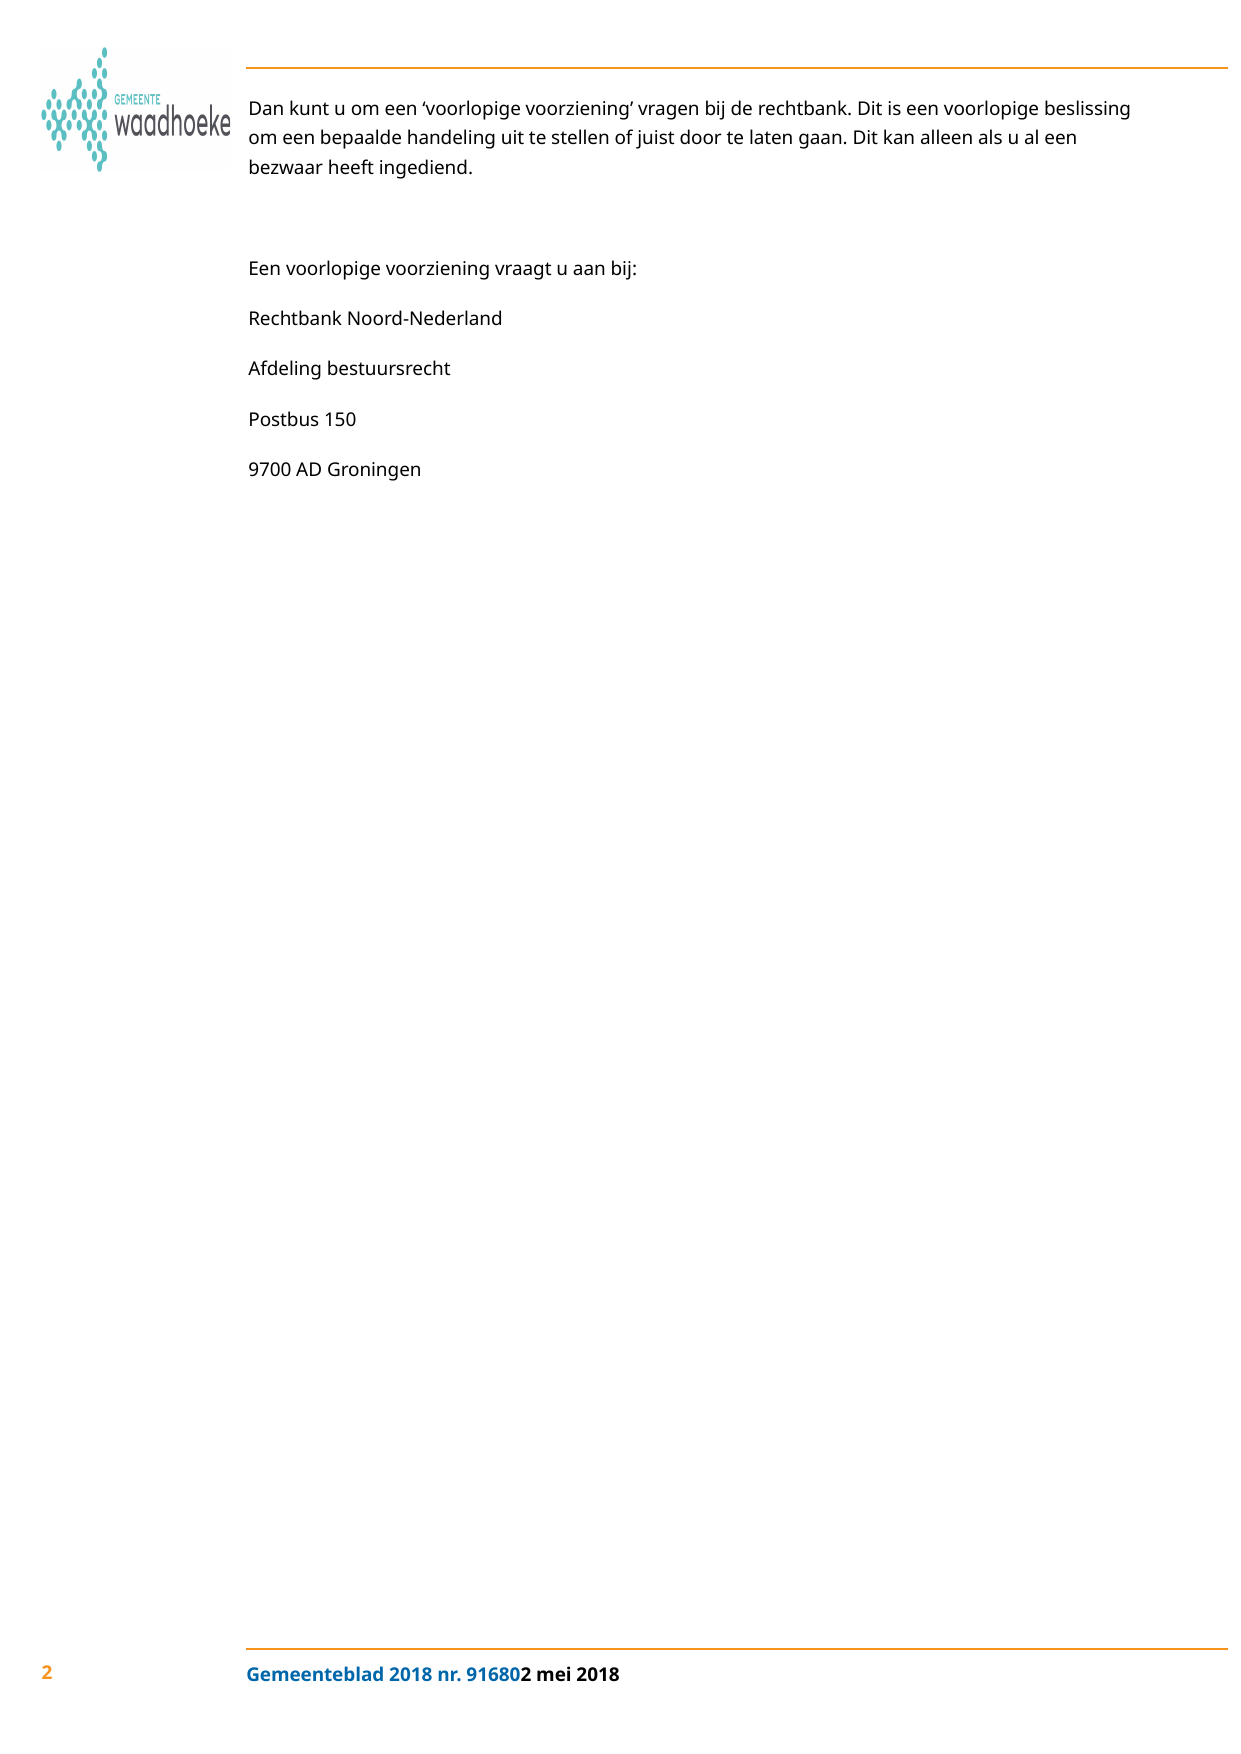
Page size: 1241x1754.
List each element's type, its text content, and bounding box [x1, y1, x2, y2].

picture [41, 47, 231, 172]
text Rechtbank Noord-Nederland [248, 305, 1152, 331]
text Een voorlopige voorziening vraagt u aan bij: [248, 255, 1152, 281]
text Afdeling bestuursrecht [248, 356, 1152, 381]
text Postbus 150 [248, 406, 1152, 432]
text Dan kunt u om een ‘voorlopige voorziening’ vragen bij de rechtbank. Dit is een voorlopige beslissing om een bepaalde handeling uit te stellen of juist door te laten gaan. Dit kan alleen als u al een bezwaar heeft ingediend. [248, 95, 1152, 180]
text 9700 AD Groningen [248, 456, 1152, 482]
